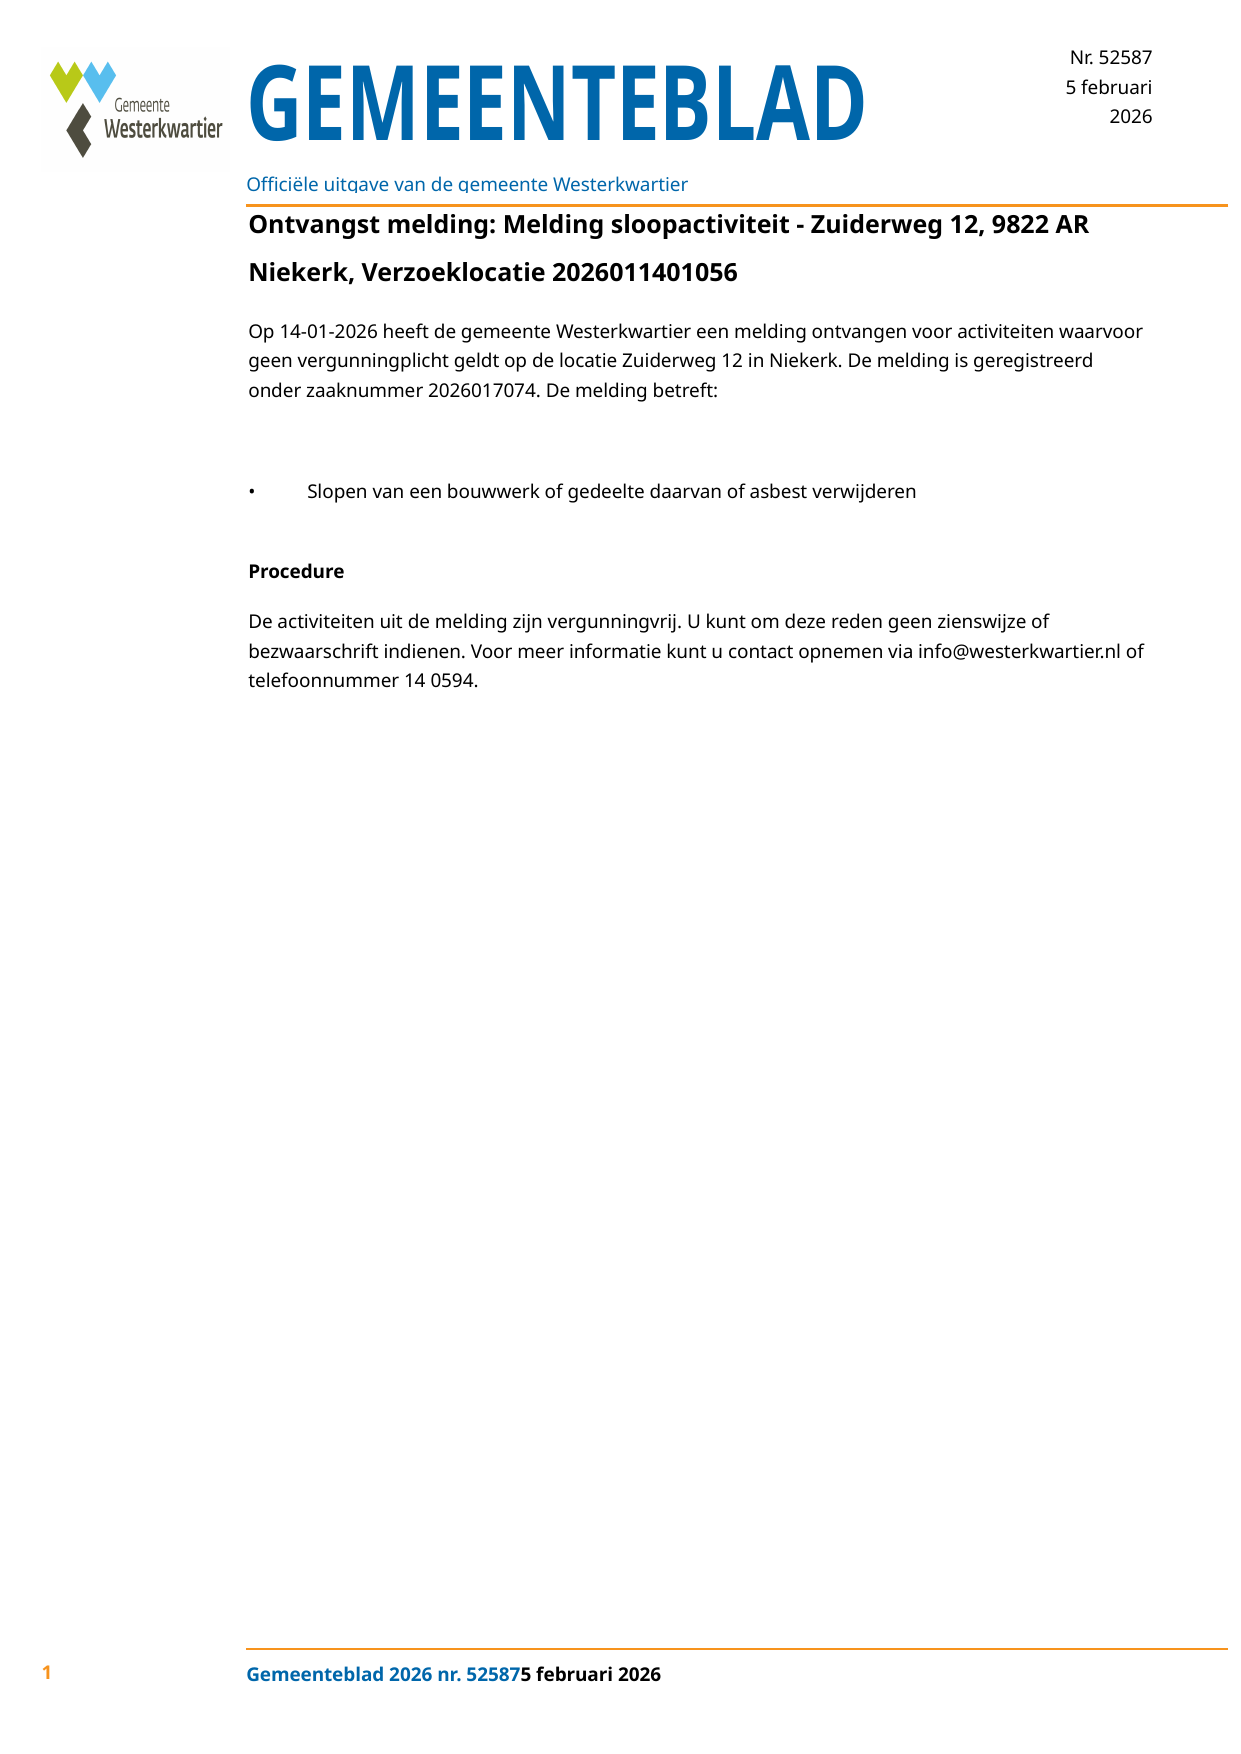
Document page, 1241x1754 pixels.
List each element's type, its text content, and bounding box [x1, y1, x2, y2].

text Ontvangst melding: Melding sloopactiviteit - Zuiderweg 12, 9822 AR Niekerk, Verzoeklocatie 2026011401056 [248, 207, 1152, 288]
text De activiteiten uit de melding zijn vergunningvrij. U kunt om deze reden geen zienswijze of bezwaarschrift indienen. Voor meer informatie kunt u contact opnemen via info@westerkwartier.nl of telefoonnummer 14 0594. [248, 608, 1152, 693]
picture [41, 47, 231, 172]
text Procedure [248, 558, 1152, 584]
list Slopen van een bouwwerk of gedeelte daarvan of asbest verwijderen [248, 478, 1152, 504]
text Op 14-01-2026 heeft de gemeente Westerkwartier een melding ontvangen voor activiteiten waarvoor geen vergunningplicht geldt op de locatie Zuiderweg 12 in Niekerk. De melding is geregistreerd onder zaaknummer 2026017074. De melding betreft: [248, 318, 1152, 403]
